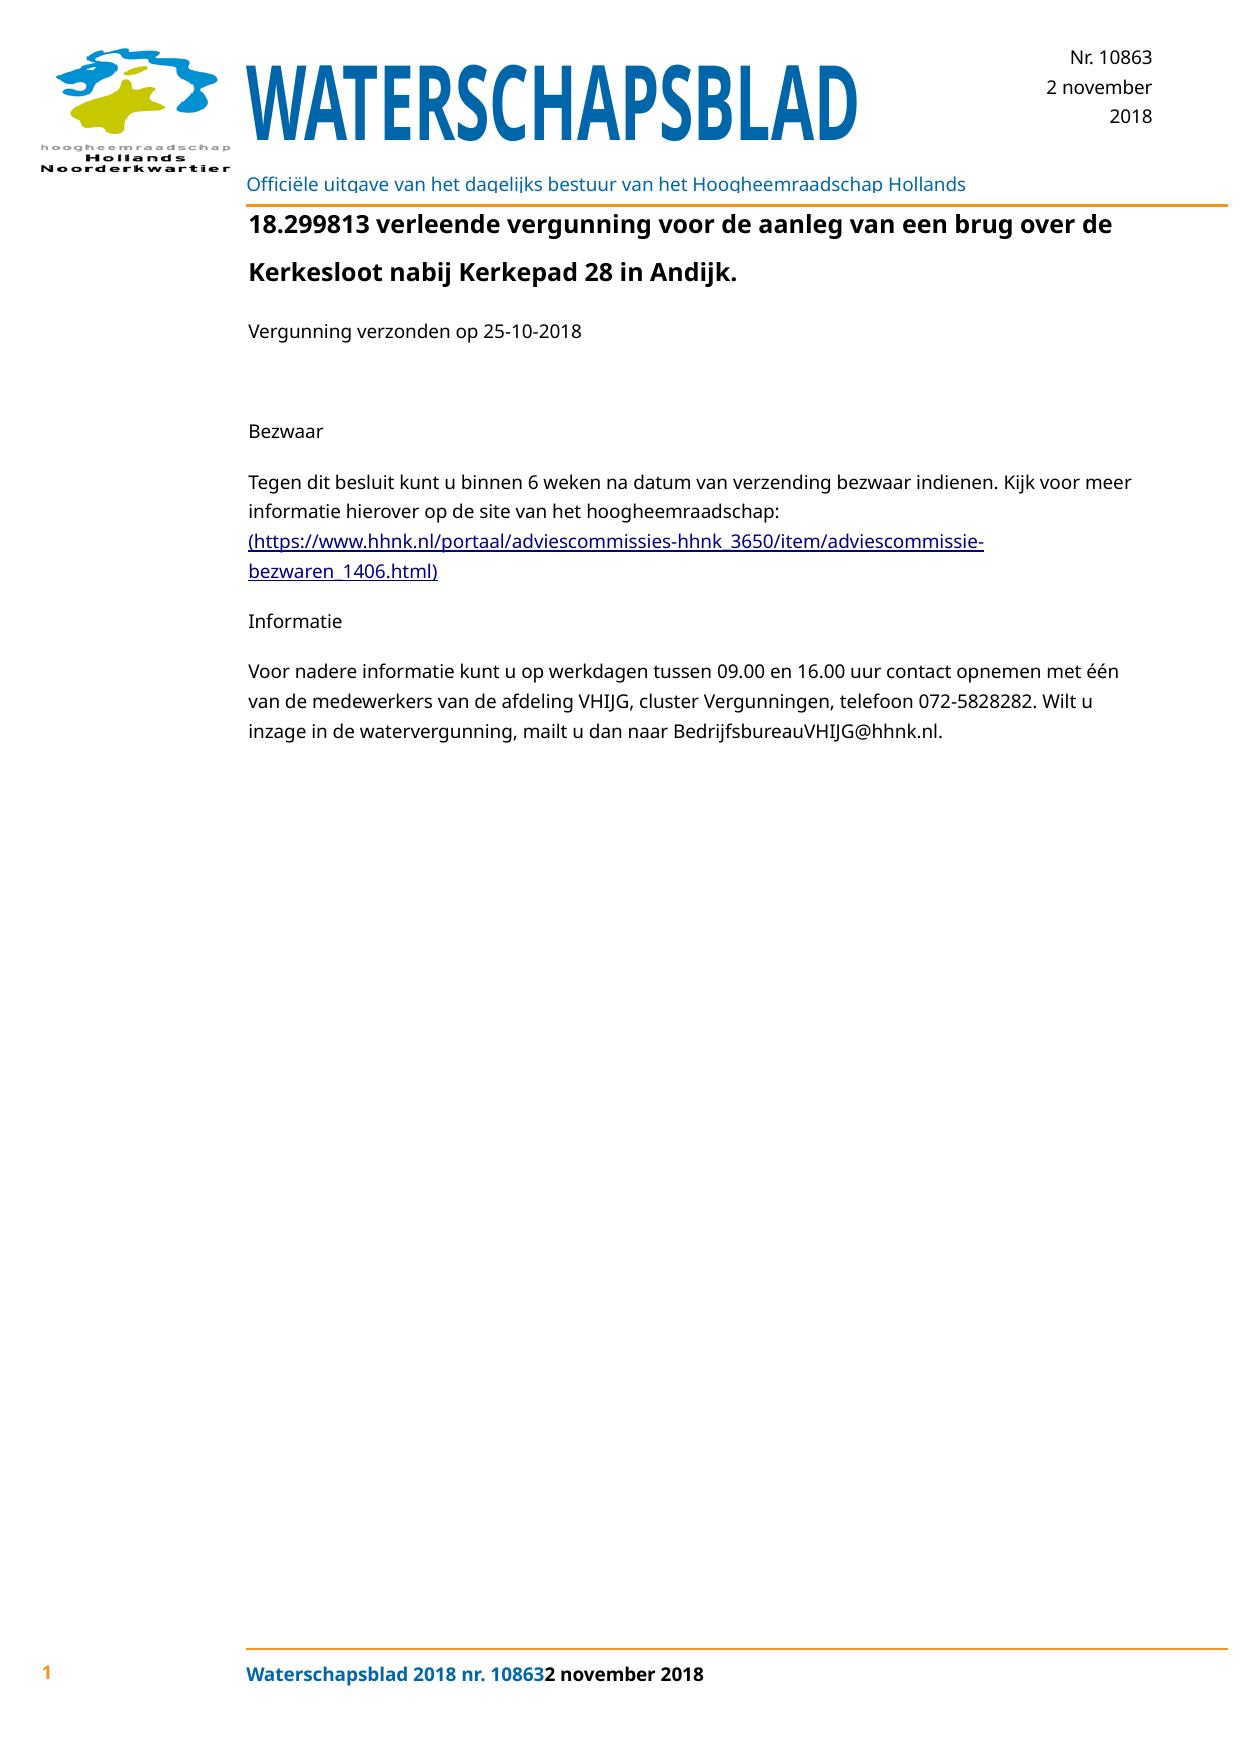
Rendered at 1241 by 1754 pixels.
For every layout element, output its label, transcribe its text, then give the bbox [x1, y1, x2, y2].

text Informatie [248, 608, 1152, 634]
text Voor nadere informatie kunt u op werkdagen tussen 09.00 en 16.00 uur contact opnemen met één van de medewerkers van de afdeling VHIJG, cluster Vergunningen, telefoon 072-5828282. Wilt u inzage in de watervergunning, mailt u dan naar BedrijfsbureauVHIJG@hhnk.nl. [248, 659, 1152, 744]
text Tegen dit besluit kunt u binnen 6 weken na datum van verzending bezwaar indienen. Kijk voor meer informatie hierover op de site van het hoogheemraadschap: (https://www.hhnk.nl/portaal/adviescommissies-hhnk_3650/item/adviescommissie-bezwaren_1406.html) [248, 469, 1152, 584]
picture [41, 47, 231, 172]
text 18.299813 verleende vergunning voor de aanleg van een brug over de Kerkesloot nabij Kerkepad 28 in Andijk. [248, 207, 1152, 288]
text Vergunning verzonden op 25-10-2018 [248, 318, 1152, 344]
text Bezwaar [248, 419, 1152, 444]
